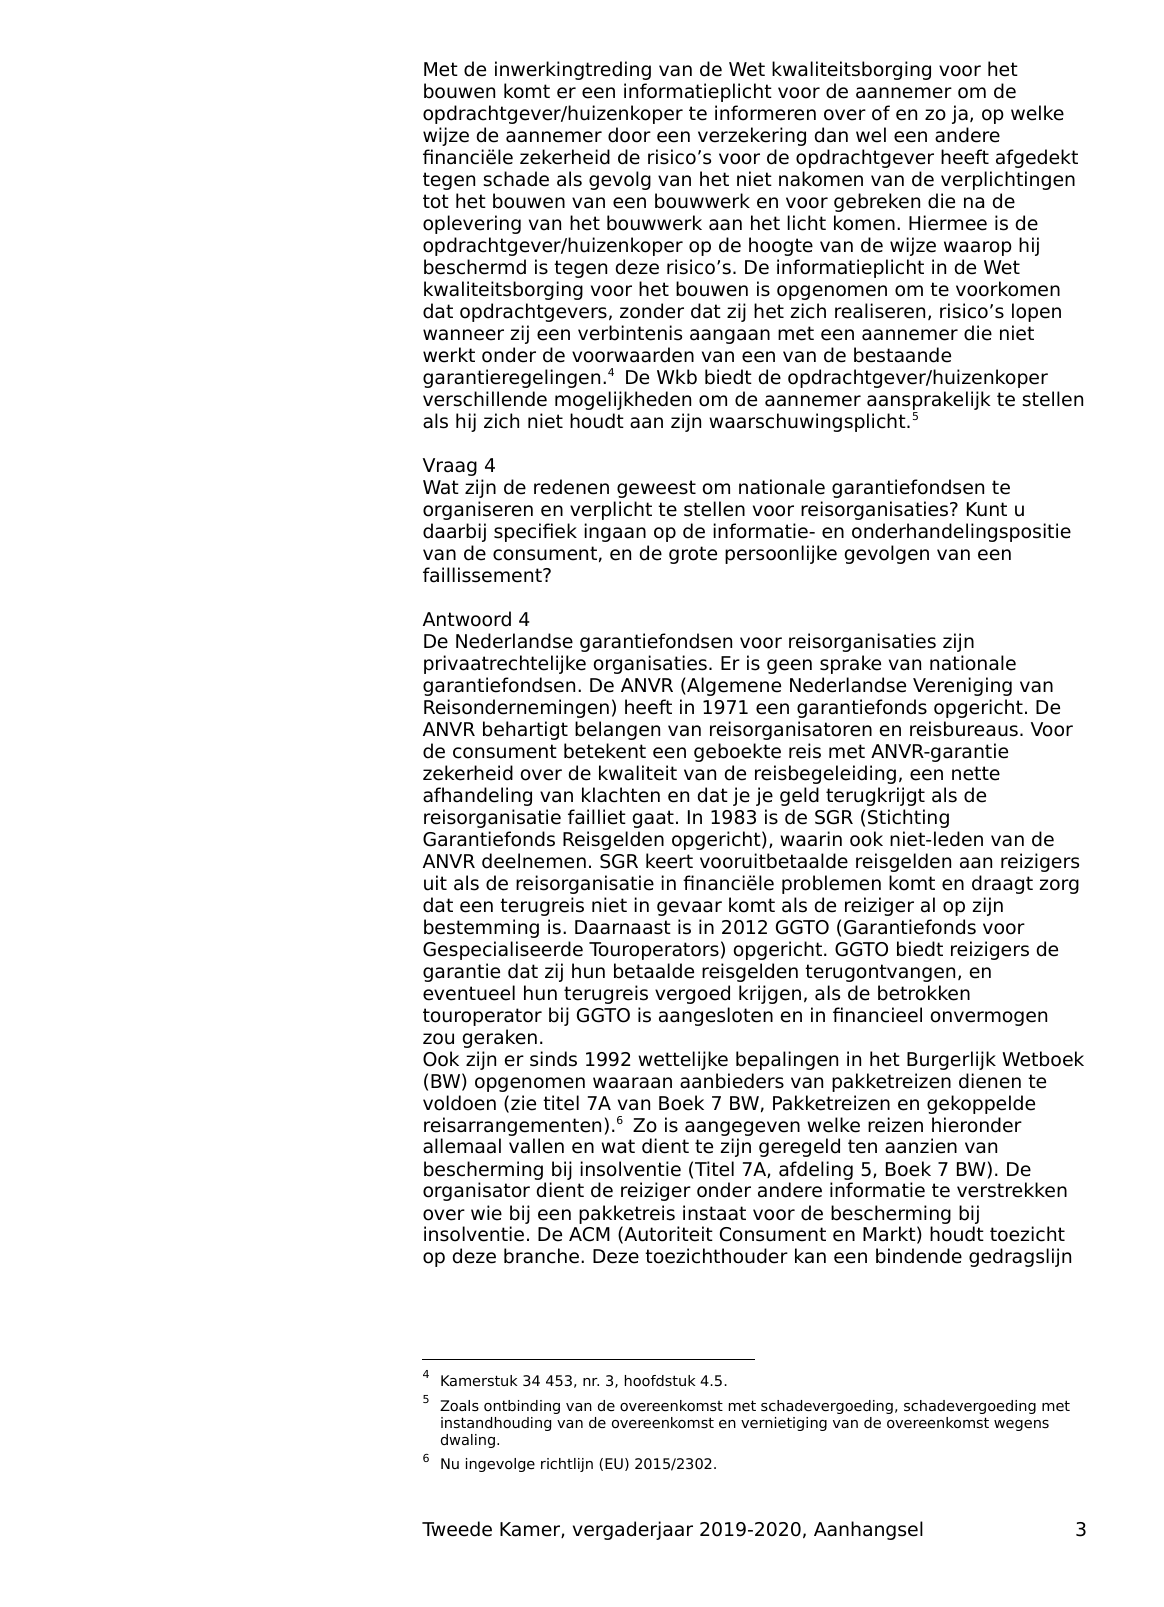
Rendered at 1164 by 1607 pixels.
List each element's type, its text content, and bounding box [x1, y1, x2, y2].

text Ook zijn er sinds 1992 wettelijke bepalingen in het Burgerlijk Wetboek (BW) opgenomen waaraan aanbieders van pakketreizen dienen te voldoen (zie titel 7A van Boek 7 BW, Pakketreizen en gekoppelde reisarrangementen). Zo is aangegeven welke reizen hieronder allemaal vallen en wat dient te zijn geregeld ten aanzien van bescherming bij insolventie (Titel 7A, afdeling 5, Boek 7 BW). De organisator dient de reiziger onder andere informatie te verstrekken over wie bij een pakketreis instaat voor de bescherming bij insolventie. De ACM (Autoriteit Consument en Markt) houdt toezicht op deze branche. Deze toezichthouder kan een bindende gedragslijn [422, 1048, 1087, 1268]
text Antwoord 4 [422, 609, 1087, 631]
text Met de inwerkingtreding van de Wet kwaliteitsborging voor het bouwen komt er een informatieplicht voor de aannemer om de opdrachtgever/huizenkoper te informeren over of en zo ja, op welke wijze de aannemer door een verzekering dan wel een andere financiële zekerheid de risico’s voor de opdrachtgever heeft afgedekt tegen schade als gevolg van het niet nakomen van de verplichtingen tot het bouwen van een bouwwerk en voor gebreken die na de oplevering van het bouwwerk aan het licht komen. Hiermee is de opdrachtgever/huizenkoper op de hoogte van de wijze waarop hij beschermd is tegen deze risico’s. De informatieplicht in de Wet kwaliteitsborging voor het bouwen is opgenomen om te voorkomen dat opdrachtgevers, zonder dat zij het zich realiseren, risico’s lopen wanneer zij een verbintenis aangaan met een aannemer die niet werkt onder de voorwaarden van een van de bestaande garantieregelingen. De Wkb biedt de opdrachtgever/huizenkoper verschillende mogelijkheden om de aannemer aansprakelijk te stellen als hij zich niet houdt aan zijn waarschuwingsplicht. [422, 59, 1087, 433]
text De Nederlandse garantiefondsen voor reisorganisaties zijn privaatrechtelijke organisaties. Er is geen sprake van nationale garantiefondsen. De ANVR (Algemene Nederlandse Vereniging van Reisondernemingen) heeft in 1971 een garantiefonds opgericht. De ANVR behartigt belangen van reisorganisatoren en reisbureaus. Voor de consument betekent een geboekte reis met ANVR-garantie zekerheid over de kwaliteit van de reisbegeleiding, een nette afhandeling van klachten en dat je je geld terugkrijgt als de reisorganisatie failliet gaat. In 1983 is de SGR (Stichting Garantiefonds Reisgelden opgericht), waarin ook niet-leden van de ANVR deelnemen. SGR keert vooruitbetaalde reisgelden aan reizigers uit als de reisorganisatie in financiële problemen komt en draagt zorg dat een terugreis niet in gevaar komt als de reiziger al op zijn bestemming is. Daarnaast is in 2012 GGTO (Garantiefonds voor Gespecialiseerde Touroperators) opgericht. GGTO biedt reizigers de garantie dat zij hun betaalde reisgelden terugontvangen, en eventueel hun terugreis vergoed krijgen, als de betrokken touroperator bij GGTO is aangesloten en in financieel onvermogen zou geraken. [422, 631, 1087, 1048]
text Kamerstuk 34 453, nr. 3, hoofdstuk 4.5. [422, 1368, 1087, 1391]
text Zoals ontbinding van de overeenkomst met schadevergoeding, schadevergoeding met instandhouding van de overeenkomst en vernietiging van de overeenkomst wegens dwaling. [422, 1393, 1087, 1449]
text Wat zijn de redenen geweest om nationale garantiefondsen te organiseren en verplicht te stellen voor reisorganisaties? Kunt u daarbij specifiek ingaan op de informatie- en onderhandelingspositie van de consument, en de grote persoonlijke gevolgen van een faillissement? [422, 477, 1087, 587]
text Nu ingevolge richtlijn (EU) 2015/2302. [422, 1452, 1087, 1474]
text Vraag 4 [422, 455, 1087, 477]
